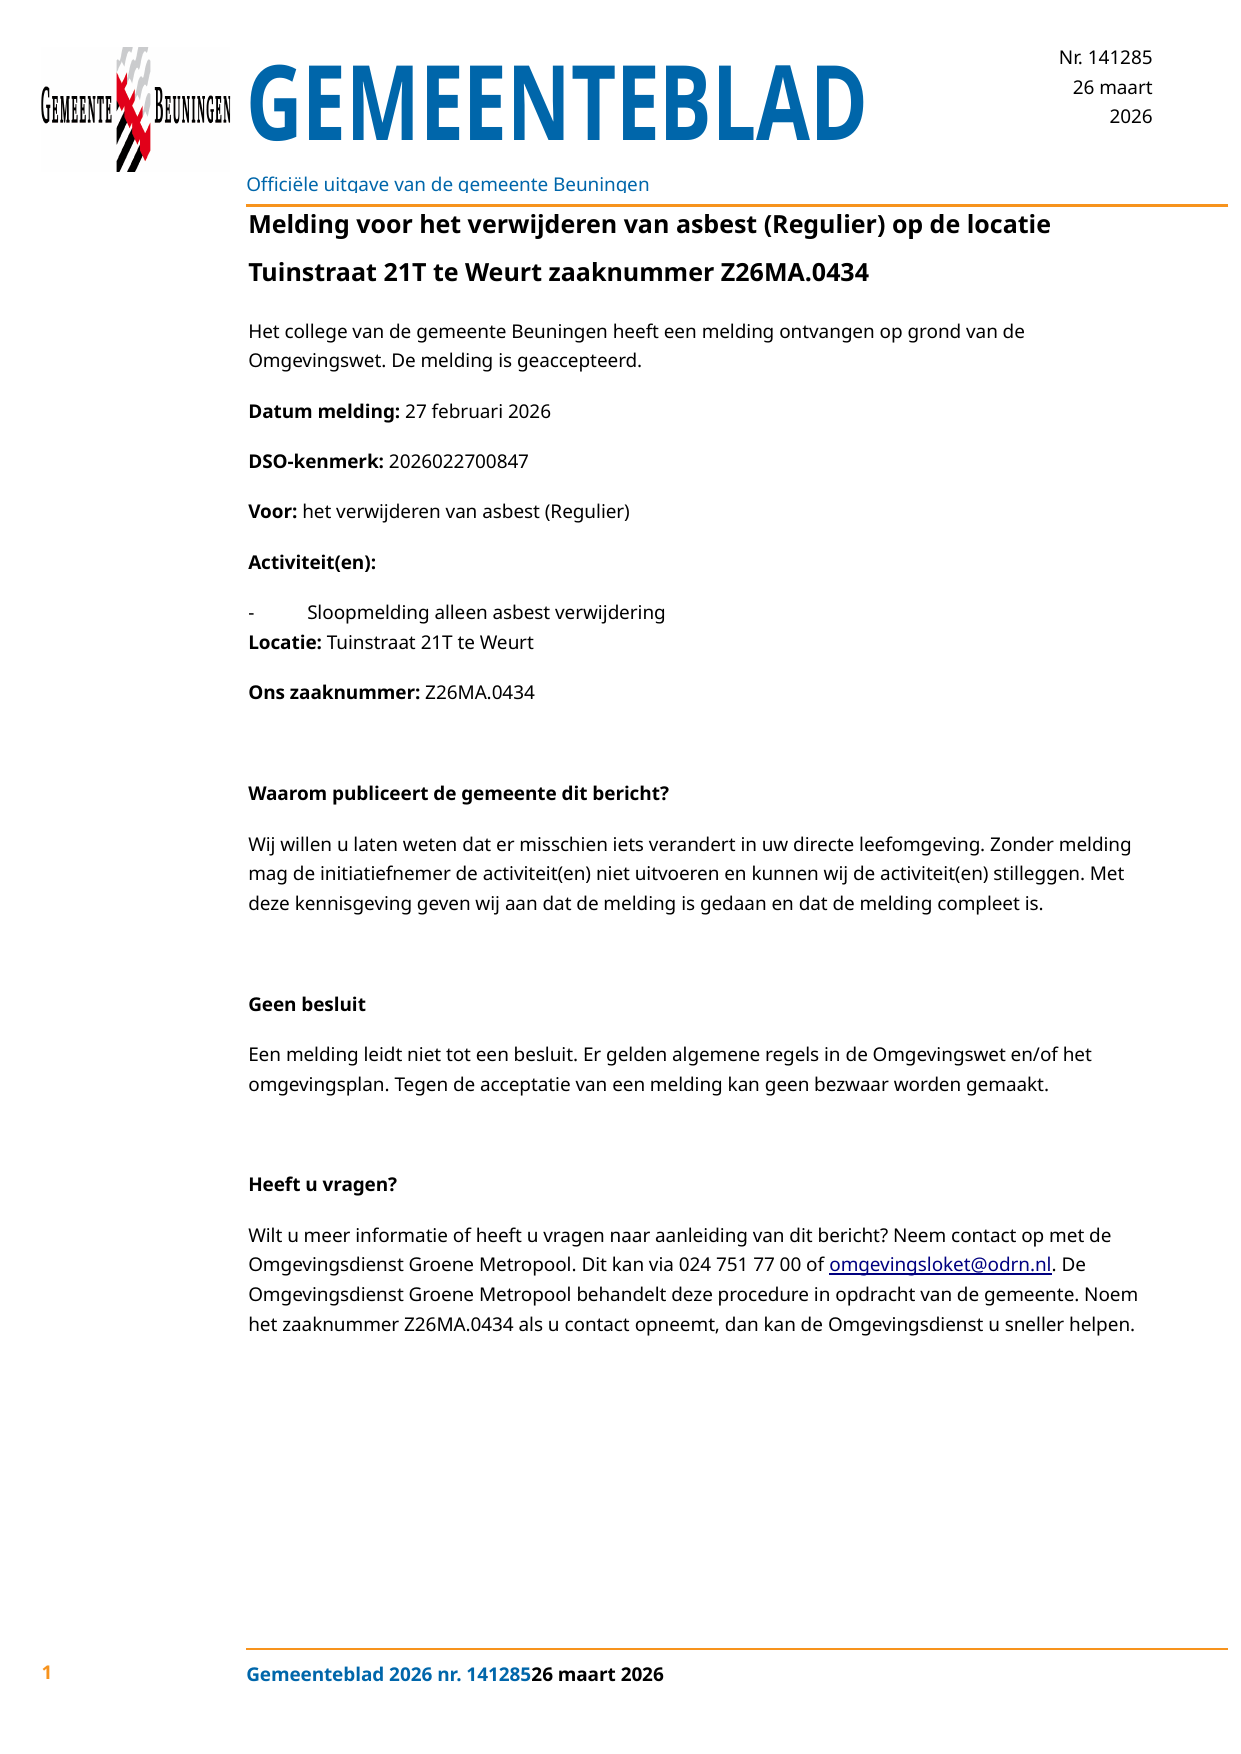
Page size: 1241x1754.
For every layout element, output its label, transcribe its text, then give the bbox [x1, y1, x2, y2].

text Ons zaaknummer: Z26MA.0434 [248, 679, 1152, 705]
text Locatie: Tuinstraat 21T te Weurt [248, 629, 1152, 655]
text Een melding leidt niet tot een besluit. Er gelden algemene regels in de Omgevingswet en/of het omgevingsplan. Tegen de acceptatie van een melding kan geen bezwaar worden gemaakt. [248, 1041, 1152, 1097]
text Geen besluit [248, 991, 1152, 1017]
text Datum melding: 27 februari 2026 [248, 398, 1152, 424]
text Melding voor het verwijderen van asbest (Regulier) op de locatie Tuinstraat 21T te Weurt zaaknummer Z26MA.0434 [248, 207, 1152, 288]
text Heeft u vragen? [248, 1172, 1152, 1197]
text Wilt u meer informatie of heeft u vragen naar aanleiding van dit bericht? Neem contact op met de Omgevingsdienst Groene Metropool. Dit kan via 024 751 77 00 of omgevingsloket@odrn.nl. De Omgevingsdienst Groene Metropool behandelt deze procedure in opdracht van de gemeente. Noem het zaaknummer Z26MA.0434 als u contact opneemt, dan kan de Omgevingsdienst u sneller helpen. [248, 1222, 1152, 1337]
list Sloopmelding alleen asbest verwijdering [248, 599, 1152, 625]
picture [41, 47, 231, 172]
text Activiteit(en): [248, 549, 1152, 575]
text Waarom publiceert de gemeente dit bericht? [248, 780, 1152, 806]
text DSO-kenmerk: 2026022700847 [248, 448, 1152, 474]
text Wij willen u laten weten dat er misschien iets verandert in uw directe leefomgeving. Zonder melding mag de initiatiefnemer de activiteit(en) niet uitvoeren en kunnen wij de activiteit(en) stilleggen. Met deze kennisgeving geven wij aan dat de melding is gedaan en dat de melding compleet is. [248, 831, 1152, 916]
text Het college van de gemeente Beuningen heeft een melding ontvangen op grond van de Omgevingswet. De melding is geaccepteerd. [248, 318, 1152, 373]
text Voor: het verwijderen van asbest (Regulier) [248, 499, 1152, 524]
